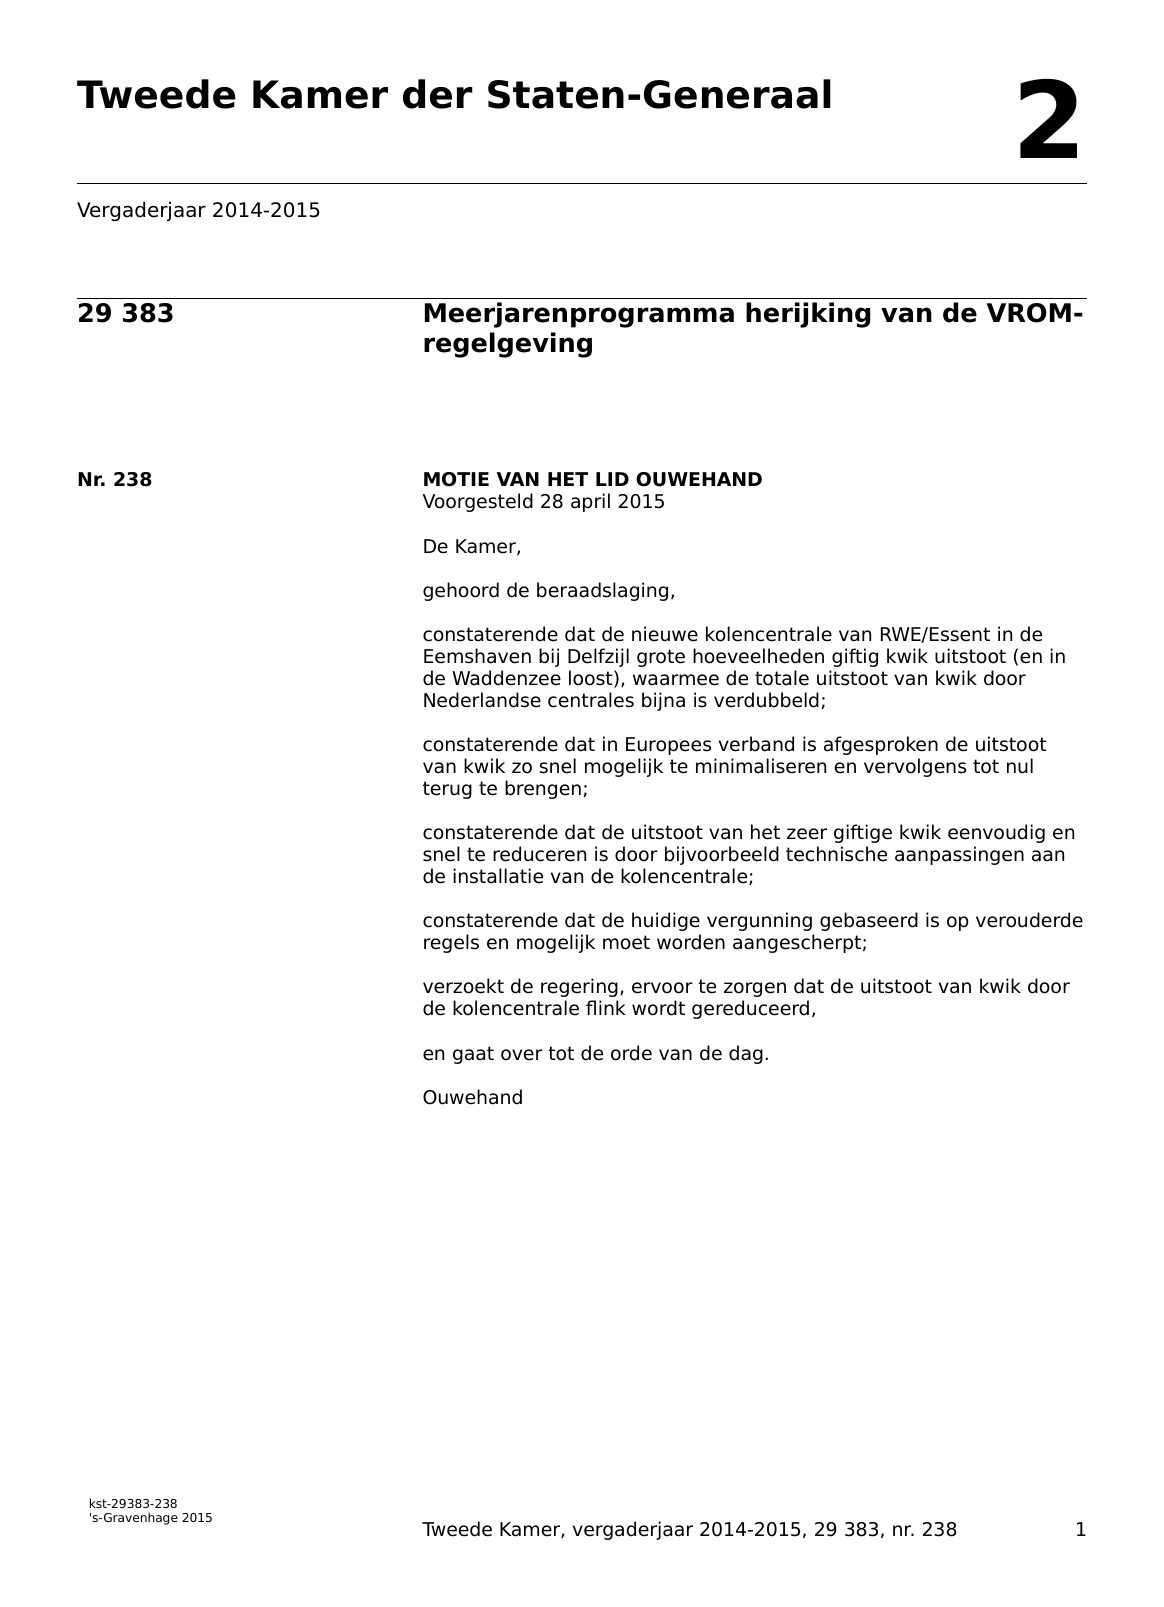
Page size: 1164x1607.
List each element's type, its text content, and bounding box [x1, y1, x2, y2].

text constaterende dat in Europees verband is afgesproken de uitstoot van kwik zo snel mogelijk te minimaliseren en vervolgens tot nul terug te brengen; [422, 734, 1087, 800]
text en gaat over tot de orde van de dag. [422, 1042, 1087, 1064]
text constaterende dat de huidige vergunning gebaseerd is op verouderde regels en mogelijk moet worden aangescherpt; [422, 910, 1087, 954]
table_header Tweede Kamer der Staten-Generaal [77, 59, 886, 183]
subtitle Nr. 238 MOTIE VAN HET LID OUWEHAND [77, 469, 1087, 491]
text Ouwehand [422, 1087, 1087, 1109]
table_header 2 [886, 59, 1087, 183]
text gehoord de beraadslaging, [422, 580, 1087, 602]
text De Kamer, [422, 536, 1087, 557]
text 's-Gravenhage 2015 [88, 1511, 323, 1525]
text constaterende dat de uitstoot van het zeer giftige kwik eenvoudig en snel te reduceren is door bijvoorbeeld technische aanpassingen aan de installatie van de kolencentrale; [422, 822, 1087, 888]
table_cell Vergaderjaar 2014-2015 [77, 184, 1087, 298]
text Voorgesteld 28 april 2015 [422, 491, 1087, 513]
text kst-29383-238 [88, 1497, 323, 1511]
subtitle 29 383 Meerjarenprogramma herijking van de VROM-regelgeving [77, 299, 1087, 358]
text verzoekt de regering, ervoor te zorgen dat de uitstoot van kwik door de kolencentrale flink wordt gereduceerd, [422, 976, 1087, 1020]
text constaterende dat de nieuwe kolencentrale van RWE/Essent in de Eemshaven bij Delfzijl grote hoeveelheden giftig kwik uitstoot (en in de Waddenzee loost), waarmee de totale uitstoot van kwik door Nederlandse centrales bijna is verdubbeld; [422, 624, 1087, 712]
